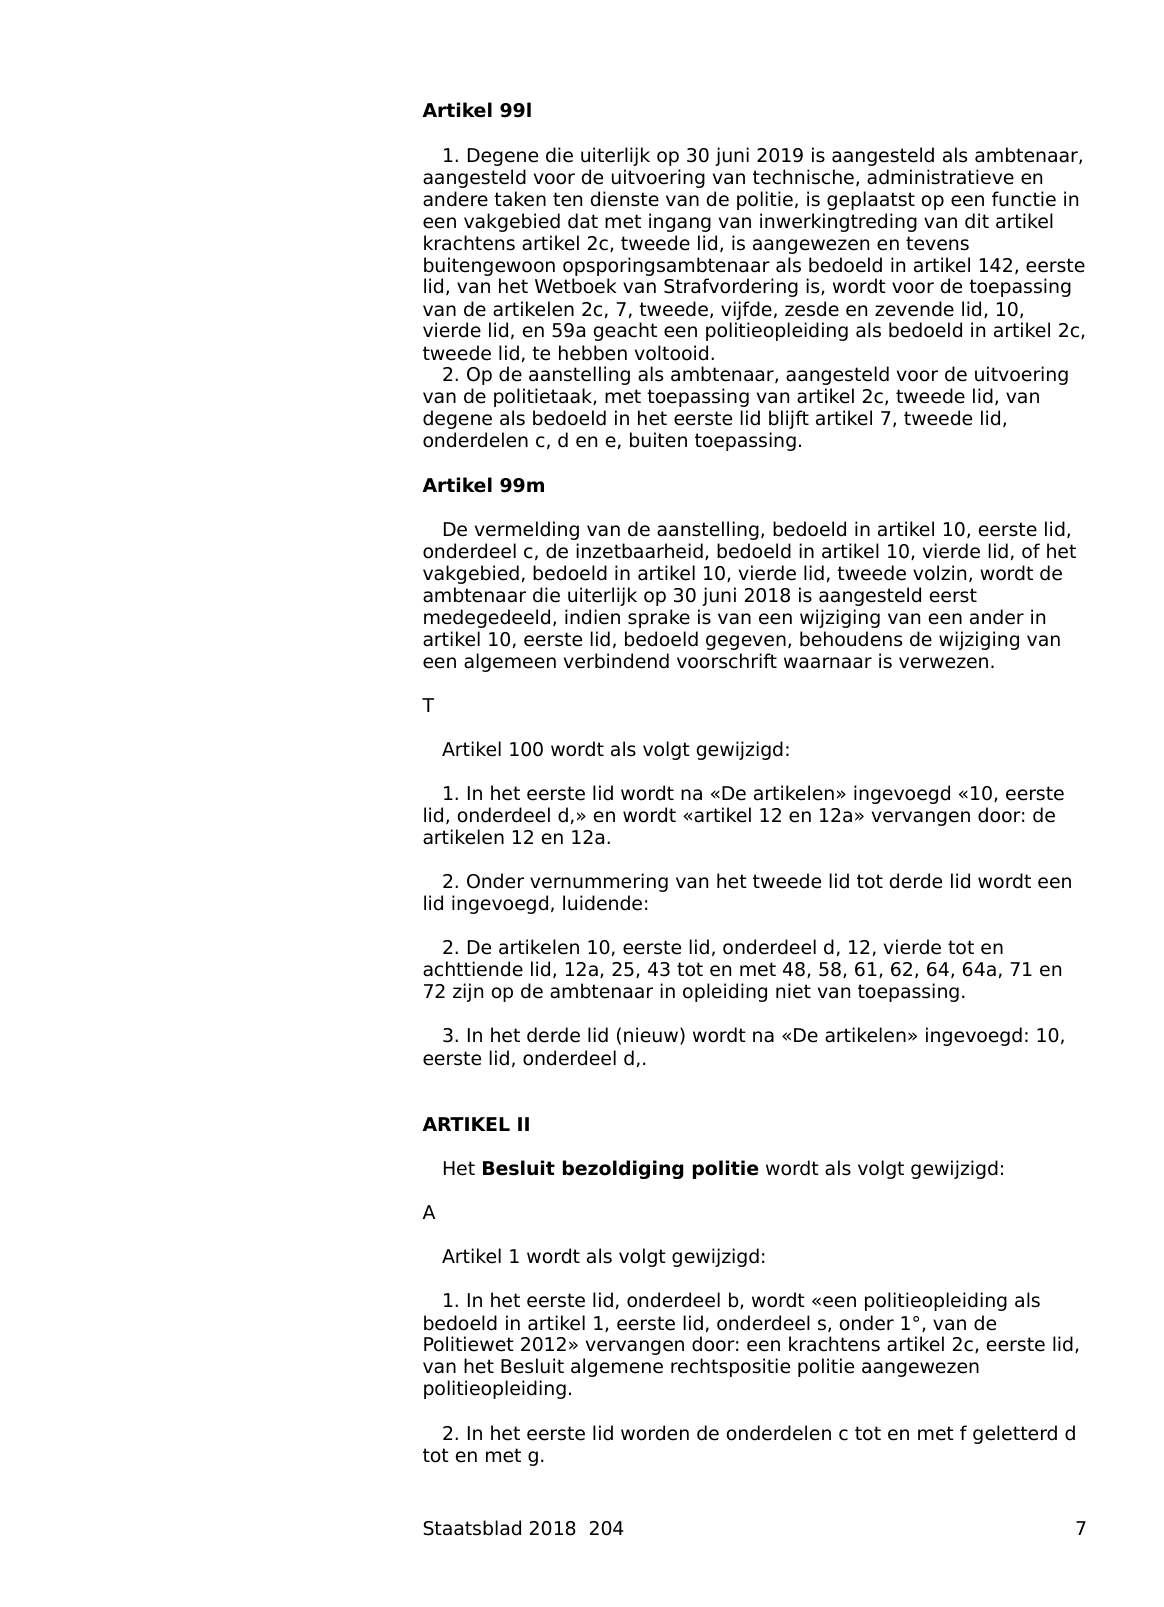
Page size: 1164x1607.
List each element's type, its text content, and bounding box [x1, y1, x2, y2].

text 2. Onder vernummering van het tweede lid tot derde lid wordt een lid ingevoegd, luidende: [422, 871, 1087, 915]
text Artikel 1 wordt als volgt gewijzigd: [422, 1246, 1087, 1268]
text 2. De artikelen 10, eerste lid, onderdeel d, 12, vierde tot en achttiende lid, 12a, 25, 43 tot en met 48, 58, 61, 62, 64, 64a, 71 en 72 zijn op de ambtenaar in opleiding niet van toepassing. [422, 937, 1087, 1003]
text 2. In het eerste lid worden de onderdelen c tot en met f geletterd d tot en met g. [422, 1422, 1087, 1466]
text 3. In het derde lid (nieuw) wordt na «De artikelen» ingevoegd: 10, eerste lid, onderdeel d,. [422, 1025, 1087, 1069]
text 1. Degene die uiterlijk op 30 juni 2019 is aangesteld als ambtenaar, aangesteld voor de uitvoering van technische, administratieve en andere taken ten dienste van de politie, is geplaatst op een functie in een vakgebied dat met ingang van inwerkingtreding van dit artikel krachtens artikel 2c, tweede lid, is aangewezen en tevens buitengewoon opsporingsambtenaar als bedoeld in artikel 142, eerste lid, van het Wetboek van Strafvordering is, wordt voor de toepassing van de artikelen 2c, 7, tweede, vijfde, zesde en zevende lid, 10, vierde lid, en 59a geacht een politieopleiding als bedoeld in artikel 2c, tweede lid, te hebben voltooid. [422, 144, 1087, 364]
text Artikel 100 wordt als volgt gewijzigd: [422, 739, 1087, 761]
subtitle Artikel 99m [422, 474, 1087, 496]
text Het Besluit bezoldiging politie wordt als volgt gewijzigd: [422, 1158, 1087, 1180]
subtitle Artikel 99l [422, 100, 1087, 122]
subtitle ARTIKEL II [422, 1114, 1087, 1136]
text A [422, 1202, 1087, 1224]
text 1. In het eerste lid, onderdeel b, wordt «een politieopleiding als bedoeld in artikel 1, eerste lid, onderdeel s, onder 1°, van de Politiewet 2012» vervangen door: een krachtens artikel 2c, eerste lid, van het Besluit algemene rechtspositie politie aangewezen politieopleiding. [422, 1290, 1087, 1400]
text De vermelding van de aanstelling, bedoeld in artikel 10, eerste lid, onderdeel c, de inzetbaarheid, bedoeld in artikel 10, vierde lid, of het vakgebied, bedoeld in artikel 10, vierde lid, tweede volzin, wordt de ambtenaar die uiterlijk op 30 juni 2018 is aangesteld eerst medegedeeld, indien sprake is van een wijziging van een ander in artikel 10, eerste lid, bedoeld gegeven, behoudens de wijziging van een algemeen verbindend voorschrift waarnaar is verwezen. [422, 519, 1087, 672]
text 2. Op de aanstelling als ambtenaar, aangesteld voor de uitvoering van de politietaak, met toepassing van artikel 2c, tweede lid, van degene als bedoeld in het eerste lid blijft artikel 7, tweede lid, onderdelen c, d en e, buiten toepassing. [422, 364, 1087, 452]
text T [422, 695, 1087, 717]
text 1. In het eerste lid wordt na «De artikelen» ingevoegd «10, eerste lid, onderdeel d,» en wordt «artikel 12 en 12a» vervangen door: de artikelen 12 en 12a. [422, 783, 1087, 849]
